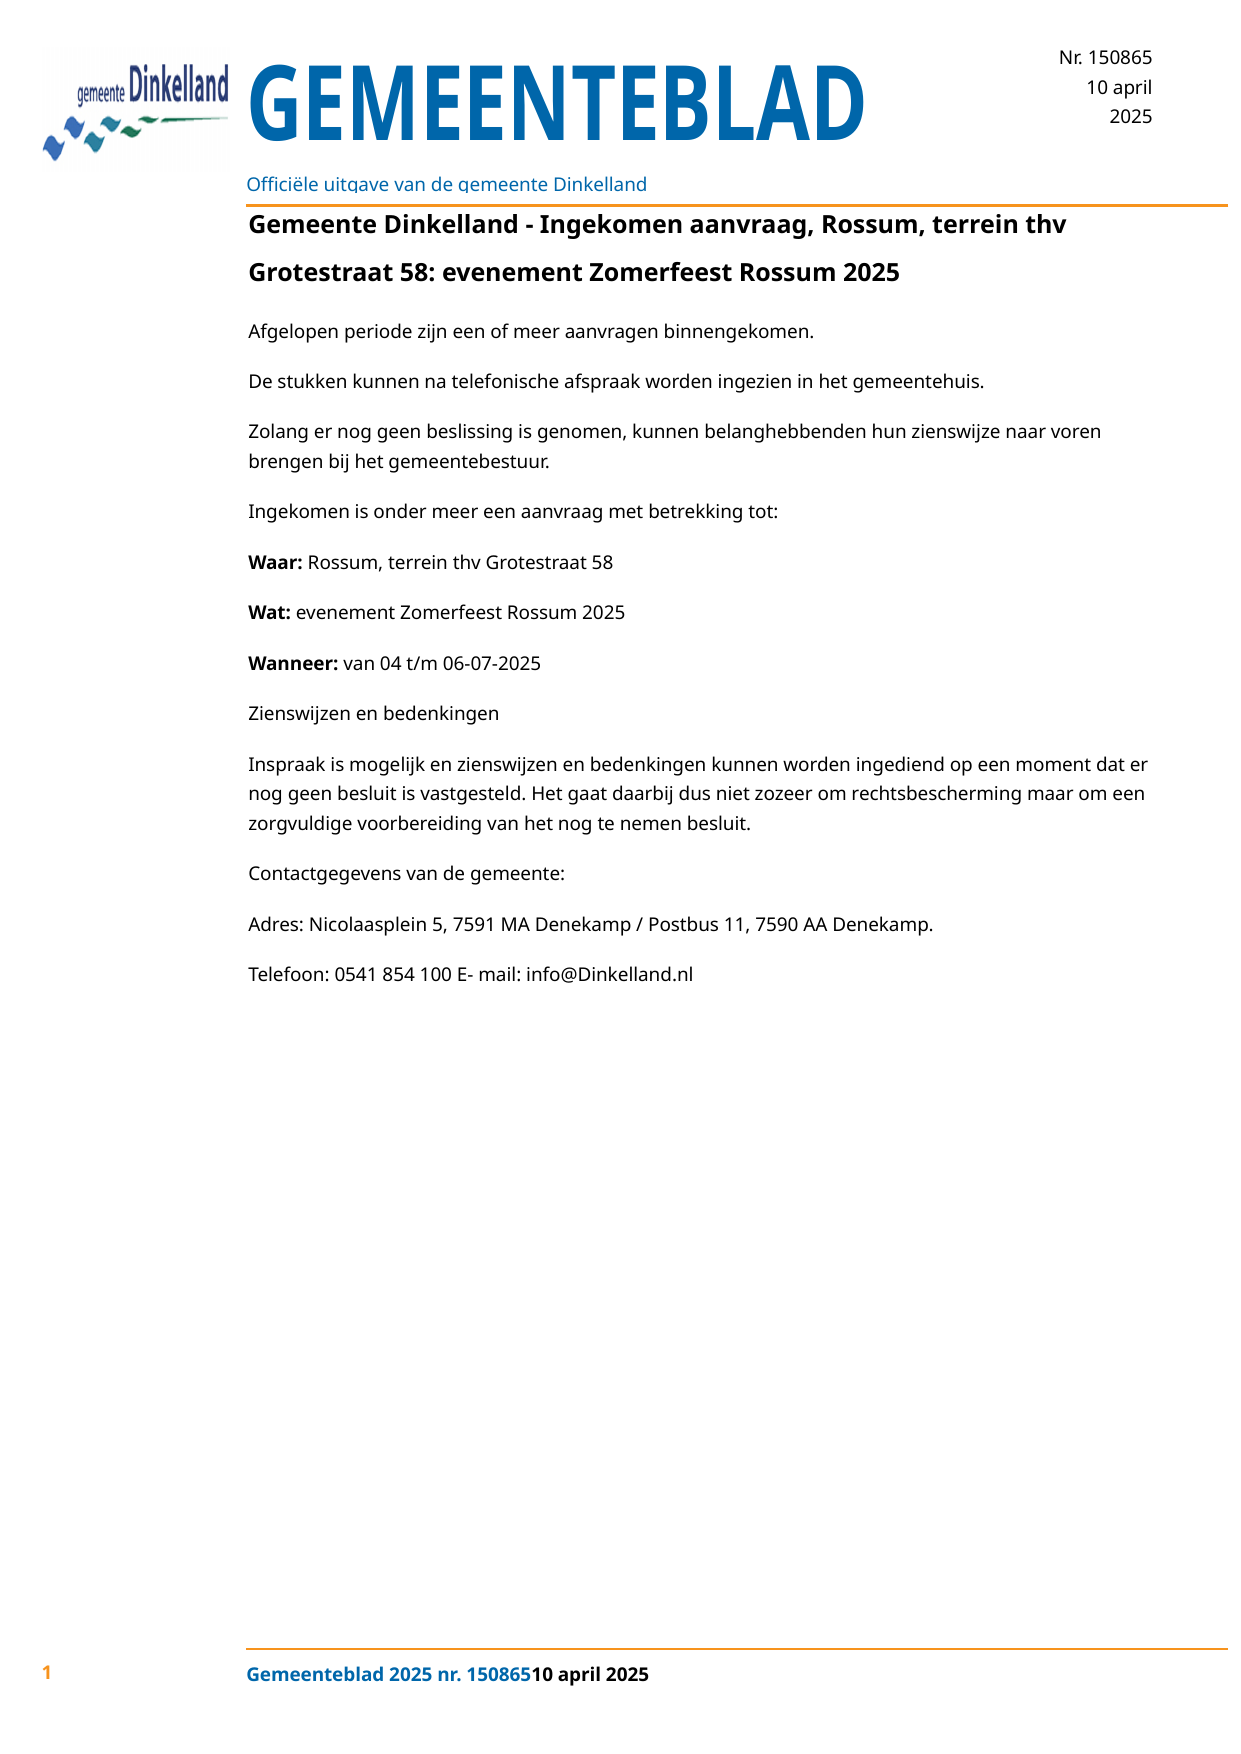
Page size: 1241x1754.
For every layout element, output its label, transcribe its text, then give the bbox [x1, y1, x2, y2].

text Adres: Nicolaasplein 5, 7591 MA Denekamp / Postbus 11, 7590 AA Denekamp. [248, 911, 1152, 937]
picture [41, 47, 231, 172]
text Telefoon: 0541 854 100 E- mail: info@Dinkelland.nl [248, 961, 1152, 987]
text Afgelopen periode zijn een of meer aanvragen binnengekomen. [248, 318, 1152, 344]
text De stukken kunnen na telefonische afspraak worden ingezien in het gemeentehuis. [248, 368, 1152, 394]
text Waar: Rossum, terrein thv Grotestraat 58 [248, 549, 1152, 575]
text Wanneer: van 04 t/m 06-07-2025 [248, 650, 1152, 676]
text Contactgegevens van de gemeente: [248, 860, 1152, 886]
text Gemeente Dinkelland - Ingekomen aanvraag, Rossum, terrein thv Grotestraat 58: evenement Zomerfeest Rossum 2025 [248, 207, 1152, 288]
text Inspraak is mogelijk en zienswijzen en bedenkingen kunnen worden ingediend op een moment dat er nog geen besluit is vastgesteld. Het gaat daarbij dus niet zozeer om rechtsbescherming maar om een zorgvuldige voorbereiding van het nog te nemen besluit. [248, 751, 1152, 836]
text Zienswijzen en bedenkingen [248, 700, 1152, 726]
text Wat: evenement Zomerfeest Rossum 2025 [248, 599, 1152, 625]
text Ingekomen is onder meer een aanvraag met betrekking tot: [248, 499, 1152, 524]
text Zolang er nog geen beslissing is genomen, kunnen belanghebbenden hun zienswijze naar voren brengen bij het gemeentebestuur. [248, 419, 1152, 474]
